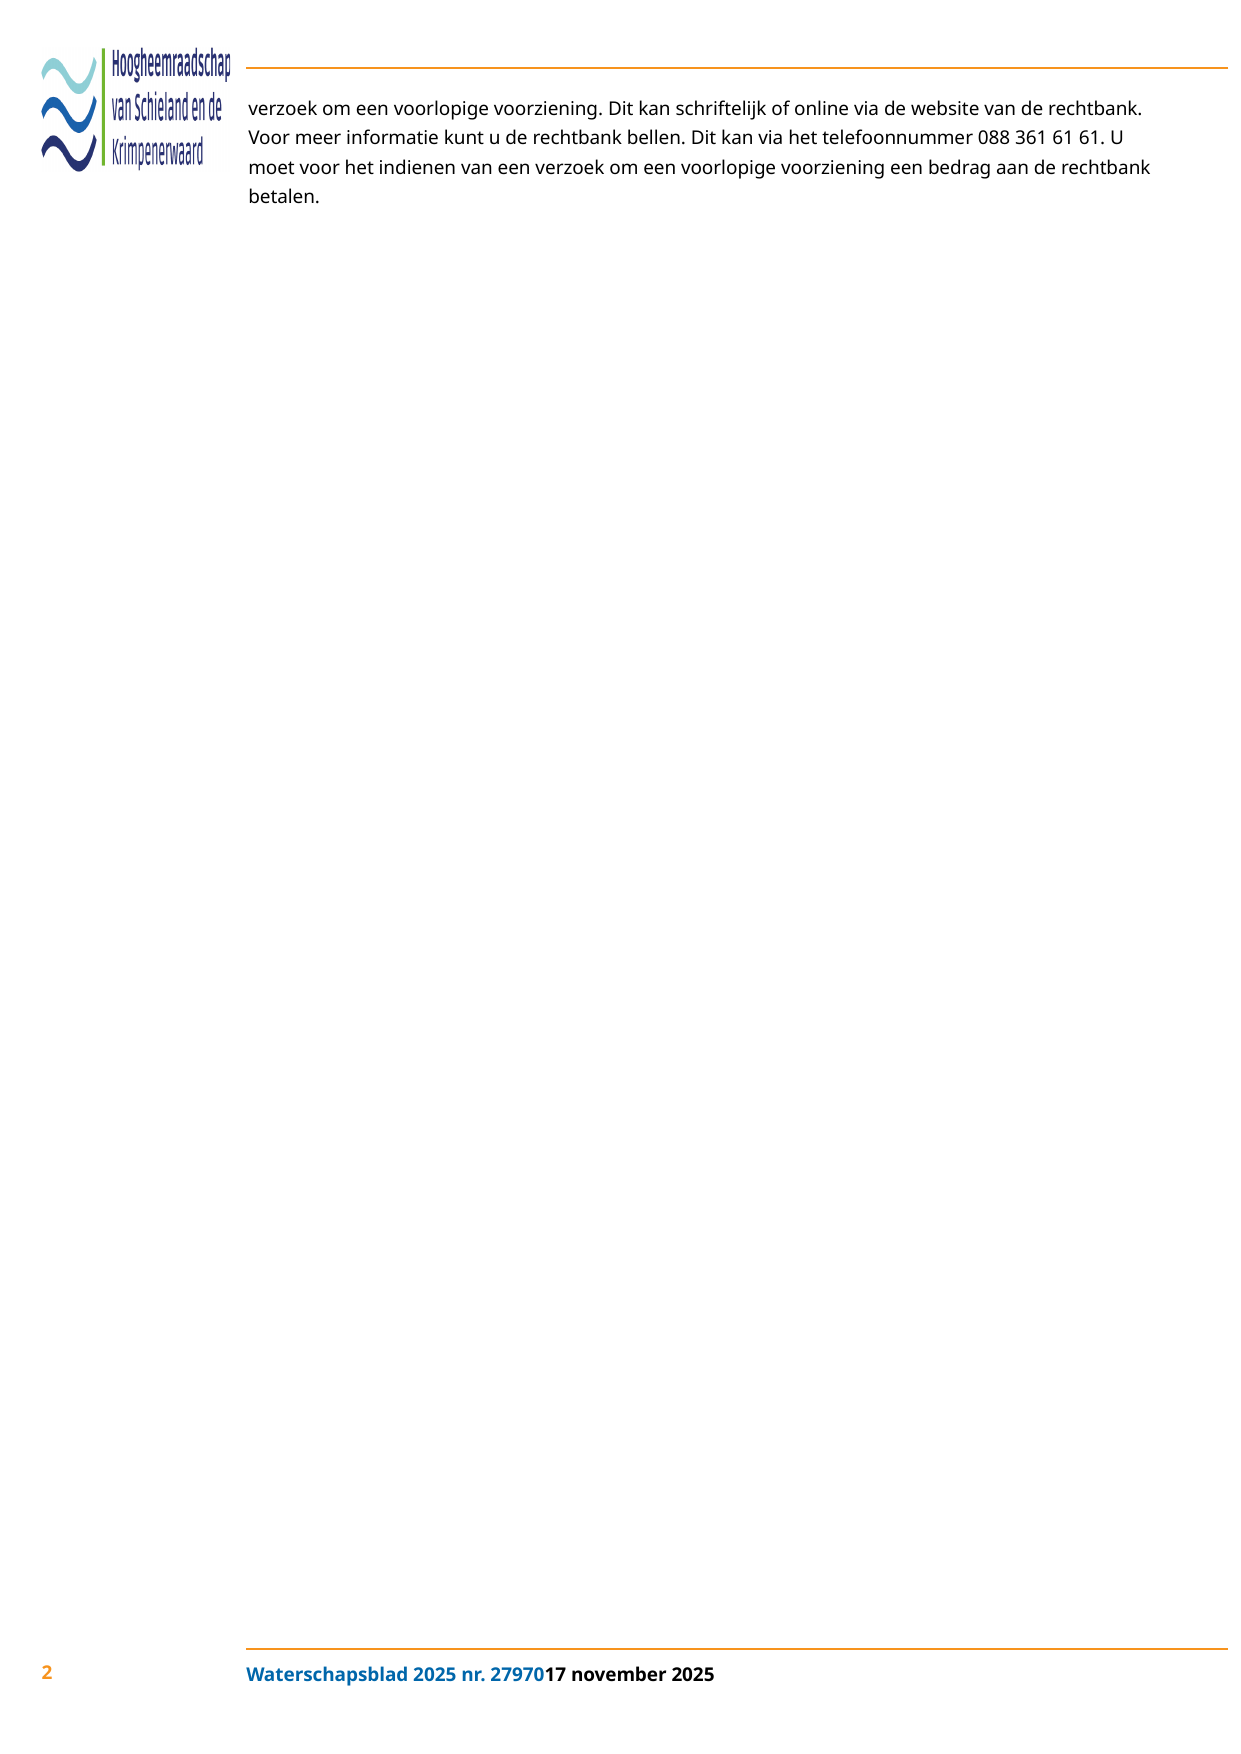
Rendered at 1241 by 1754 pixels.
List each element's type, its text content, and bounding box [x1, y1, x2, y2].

text verzoek om een voorlopige voorziening. Dit kan schriftelijk of online via de website van de rechtbank. Voor meer informatie kunt u de rechtbank bellen. Dit kan via het telefoonnummer 088 361 61 61. U moet voor het indienen van een verzoek om een voorlopige voorziening een bedrag aan de rechtbank betalen. [248, 95, 1152, 209]
picture [41, 47, 231, 172]
